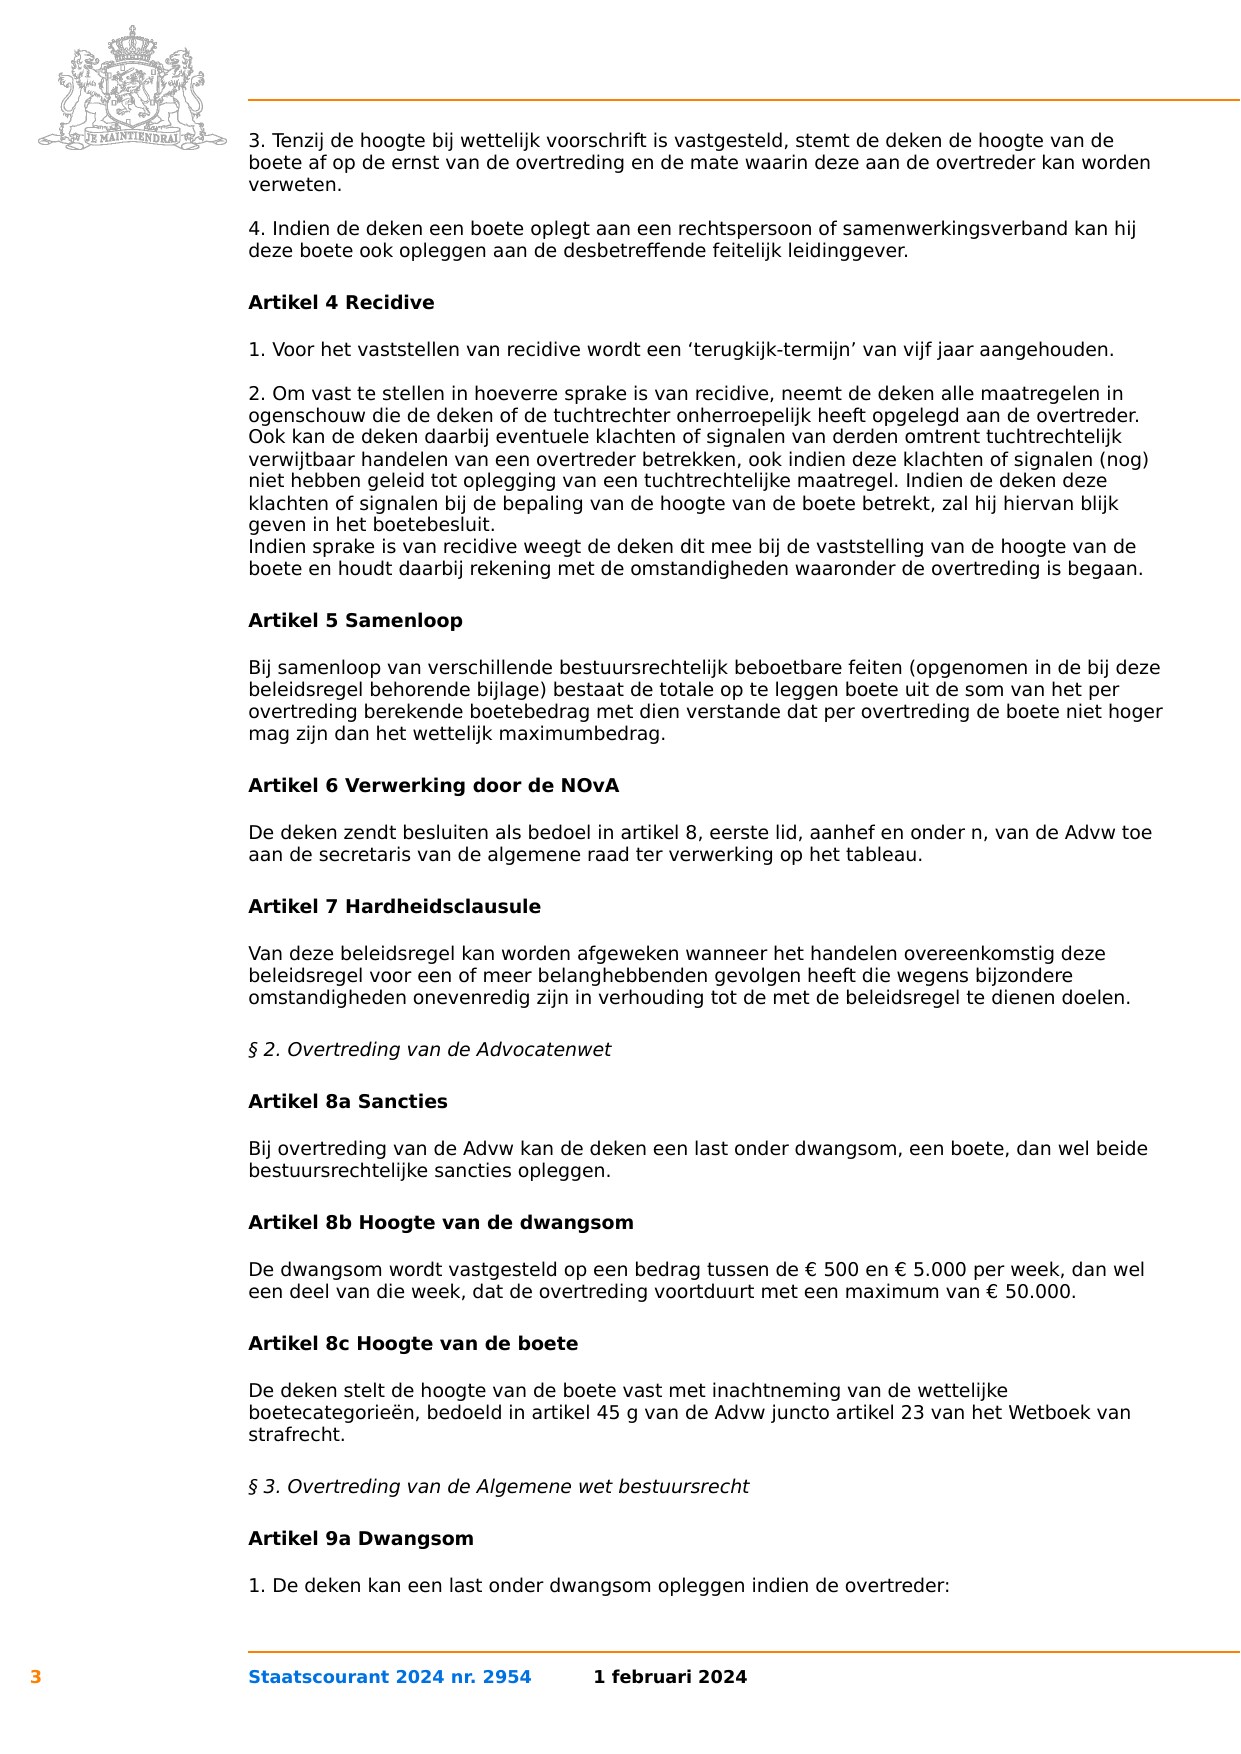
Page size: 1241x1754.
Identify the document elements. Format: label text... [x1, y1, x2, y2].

subtitle Artikel 6 Verwerking door de NOvA [248, 775, 1163, 797]
subtitle Artikel 9a Dwangsom [248, 1528, 1163, 1550]
text Bij overtreding van de Advw kan de deken een last onder dwangsom, een boete, dan wel beide bestuursrechtelijke sancties opleggen. [248, 1138, 1163, 1182]
text 3. Tenzij de hoogte bij wettelijk voorschrift is vastgesteld, stemt de deken de hoogte van de boete af op de ernst van de overtreding en de mate waarin deze aan de overtreder kan worden verweten. [248, 130, 1163, 196]
subtitle Artikel 5 Samenloop [248, 610, 1163, 632]
text 2. Om vast te stellen in hoeverre sprake is van recidive, neemt de deken alle maatregelen in ogenschouw die de deken of de tuchtrechter onherroepelijk heeft opgelegd aan de overtreder. Ook kan de deken daarbij eventuele klachten of signalen van derden omtrent tuchtrechtelijk verwijtbaar handelen van een overtreder betrekken, ook indien deze klachten of signalen (nog) niet hebben geleid tot oplegging van een tuchtrechtelijke maatregel. Indien de deken deze klachten of signalen bij de bepaling van de hoogte van de boete betrekt, zal hij hiervan blijk geven in het boetebesluit. [248, 382, 1163, 536]
subtitle Artikel 4 Recidive [248, 292, 1163, 314]
text 4. Indien de deken een boete oplegt aan een rechtspersoon of samenwerkingsverband kan hij deze boete ook opleggen aan de desbetreffende feitelijk leidinggever. [248, 218, 1163, 262]
text De deken stelt de hoogte van de boete vast met inachtneming van de wettelijke boetecategorieën, bedoeld in artikel 45 g van de Advw juncto artikel 23 van het Wetboek van strafrecht. [248, 1380, 1163, 1446]
text 1. De deken kan een last onder dwangsom opleggen indien de overtreder: [248, 1575, 1163, 1597]
text 1. Voor het vaststellen van recidive wordt een ‘terugkijk-termijn’ van vijf jaar aangehouden. [248, 339, 1163, 361]
picture [38, 25, 227, 150]
subtitle Artikel 8b Hoogte van de dwangsom [248, 1212, 1163, 1234]
text De dwangsom wordt vastgesteld op een bedrag tussen de € 500 en € 5.000 per week, dan wel een deel van die week, dat de overtreding voortduurt met een maximum van € 50.000. [248, 1259, 1163, 1303]
subtitle Artikel 7 Hardheidsclausule [248, 896, 1163, 918]
text Indien sprake is van recidive weegt de deken dit mee bij de vaststelling van de hoogte van de boete en houdt daarbij rekening met de omstandigheden waaronder de overtreding is begaan. [248, 536, 1163, 580]
text Van deze beleidsregel kan worden afgeweken wanneer het handelen overeenkomstig deze beleidsregel voor een of meer belanghebbenden gevolgen heeft die wegens bijzondere omstandigheden onevenredig zijn in verhouding tot de met de beleidsregel te dienen doelen. [248, 943, 1163, 1009]
subtitle § 3. Overtreding van de Algemene wet bestuursrecht [248, 1476, 1163, 1498]
subtitle Artikel 8a Sancties [248, 1091, 1163, 1113]
subtitle Artikel 8c Hoogte van de boete [248, 1333, 1163, 1355]
text De deken zendt besluiten als bedoel in artikel 8, eerste lid, aanhef en onder n, van de Advw toe aan de secretaris van de algemene raad ter verwerking op het tableau. [248, 822, 1163, 866]
text Bij samenloop van verschillende bestuursrechtelijk beboetbare feiten (opgenomen in de bij deze beleidsregel behorende bijlage) bestaat de totale op te leggen boete uit de som van het per overtreding berekende boetebedrag met dien verstande dat per overtreding de boete niet hoger mag zijn dan het wettelijk maximumbedrag. [248, 657, 1163, 745]
subtitle § 2. Overtreding van de Advocatenwet [248, 1039, 1163, 1061]
